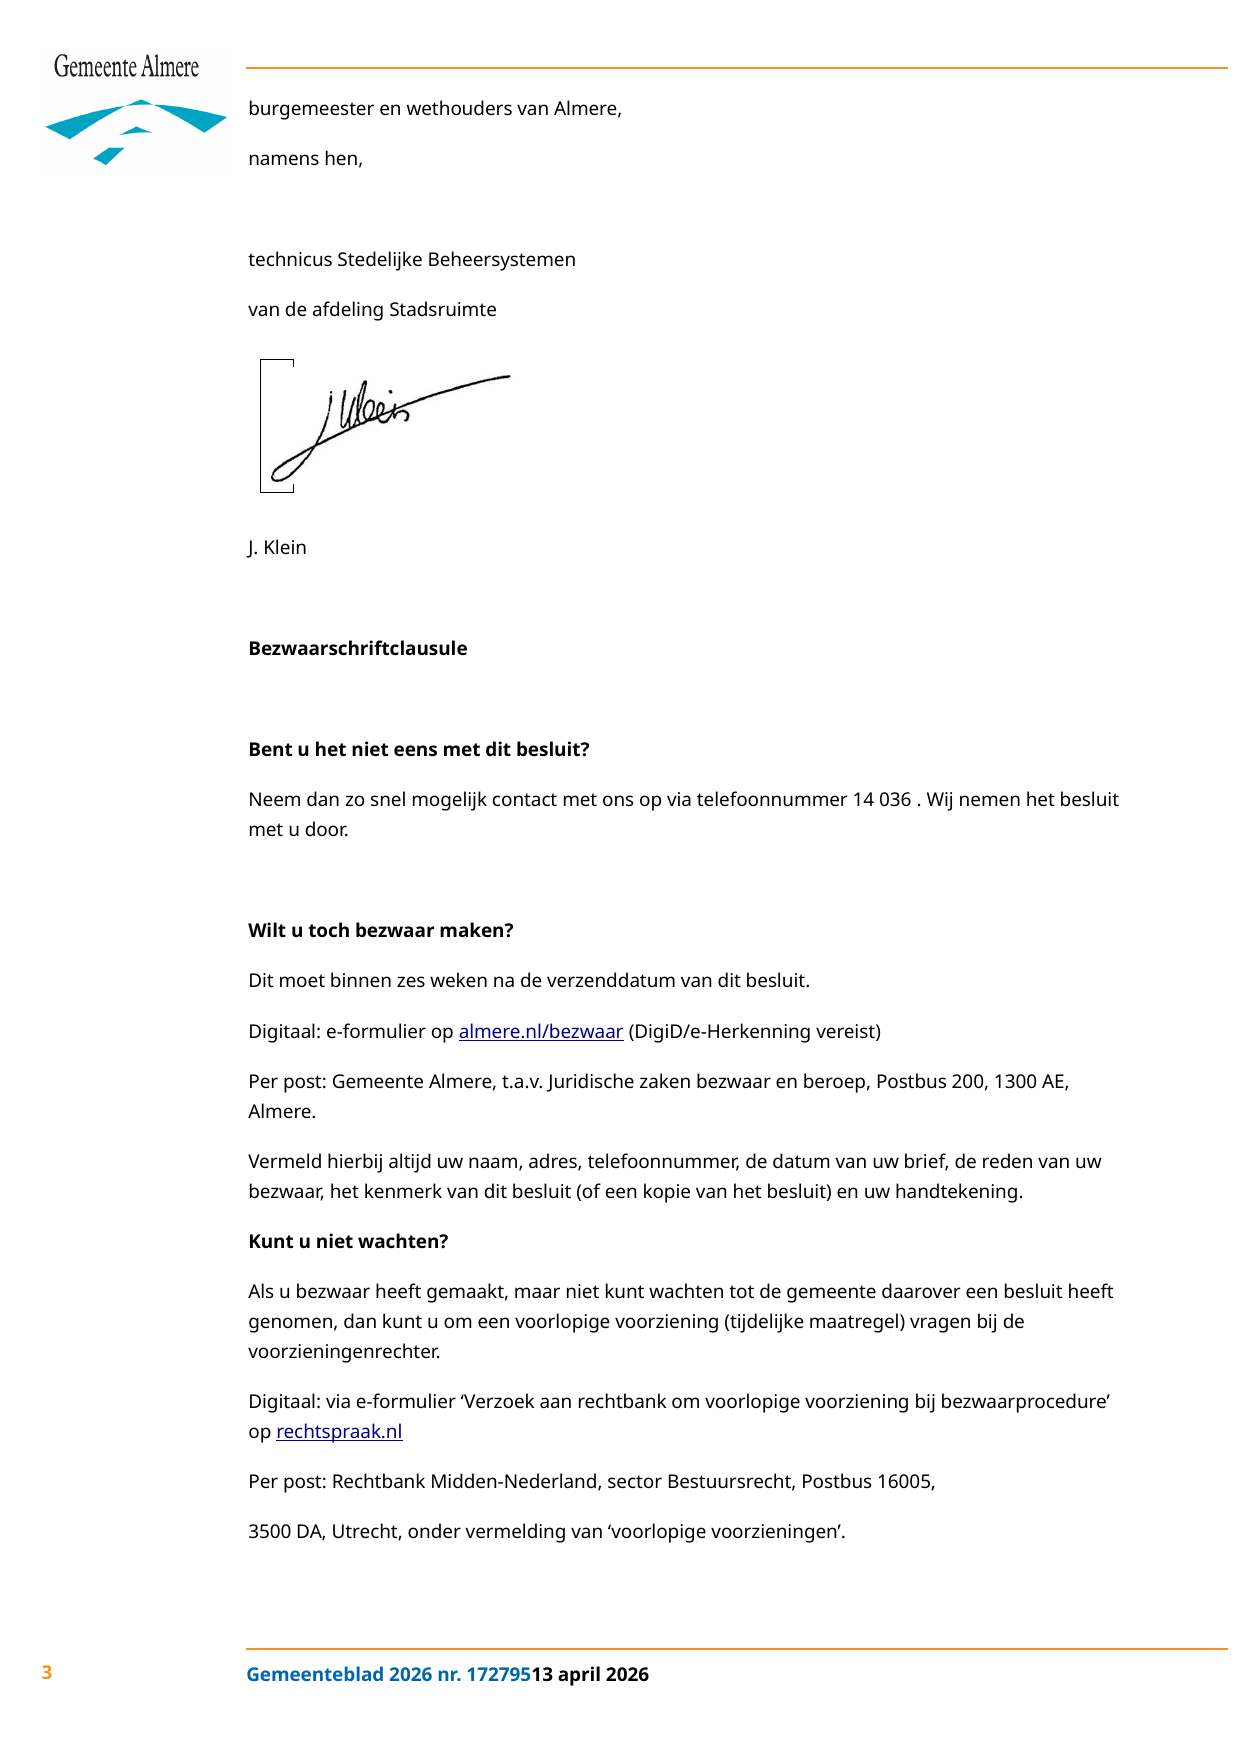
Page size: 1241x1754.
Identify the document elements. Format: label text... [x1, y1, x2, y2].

text Bezwaarschriftclausule [248, 635, 1152, 661]
text Per post: Rechtbank Midden-Nederland, sector Bestuursrecht, Postbus 16005, [248, 1468, 1152, 1494]
text Per post: Gemeente Almere, t.a.v. Juridische zaken bezwaar en beroep, Postbus 200, 1300 AE, Almere. [248, 1068, 1152, 1124]
text Als u bezwaar heeft gemaakt, maar niet kunt wachten tot de gemeente daarover een besluit heeft genomen, dan kunt u om een voorlopige voorziening (tijdelijke maatregel) vragen bij de voorzieningenrechter. [248, 1279, 1152, 1364]
text Vermeld hierbij altijd uw naam, adres, telefoonnummer, de datum van uw brief, de reden van uw bezwaar, het kenmerk van dit besluit (of een kopie van het besluit) en uw handtekening. [248, 1148, 1152, 1204]
text technicus Stedelijke Beheersystemen [248, 246, 1152, 272]
text Dit moet binnen zes weken na de verzenddatum van dit besluit. [248, 967, 1152, 993]
text Wilt u toch bezwaar maken? [248, 917, 1152, 943]
text J. Klein [248, 534, 1152, 560]
text Neem dan zo snel mogelijk contact met ons op via telefoonnummer 14 036 . Wij nemen het besluit met u door. [248, 787, 1152, 842]
text 3500 DA, Utrecht, onder vermelding van ‘voorlopige voorzieningen’. [248, 1519, 1152, 1544]
picture [41, 47, 231, 172]
text Digitaal: via e-formulier ‘Verzoek aan rechtbank om voorlopige voorziening bij bezwaarprocedure’ op rechtspraak.nl [248, 1388, 1152, 1444]
text namens hen, [248, 145, 1152, 171]
text Kunt u niet wachten? [248, 1228, 1152, 1254]
text burgemeester en wethouders van Almere, [248, 95, 1152, 121]
text van de afdeling Stadsruimte [248, 296, 1152, 322]
picture [268, 367, 513, 484]
text Bent u het niet eens met dit besluit? [248, 736, 1152, 762]
text Digitaal: e-formulier op almere.nl/bezwaar (DigiD/e-Herkenning vereist) [248, 1018, 1152, 1044]
